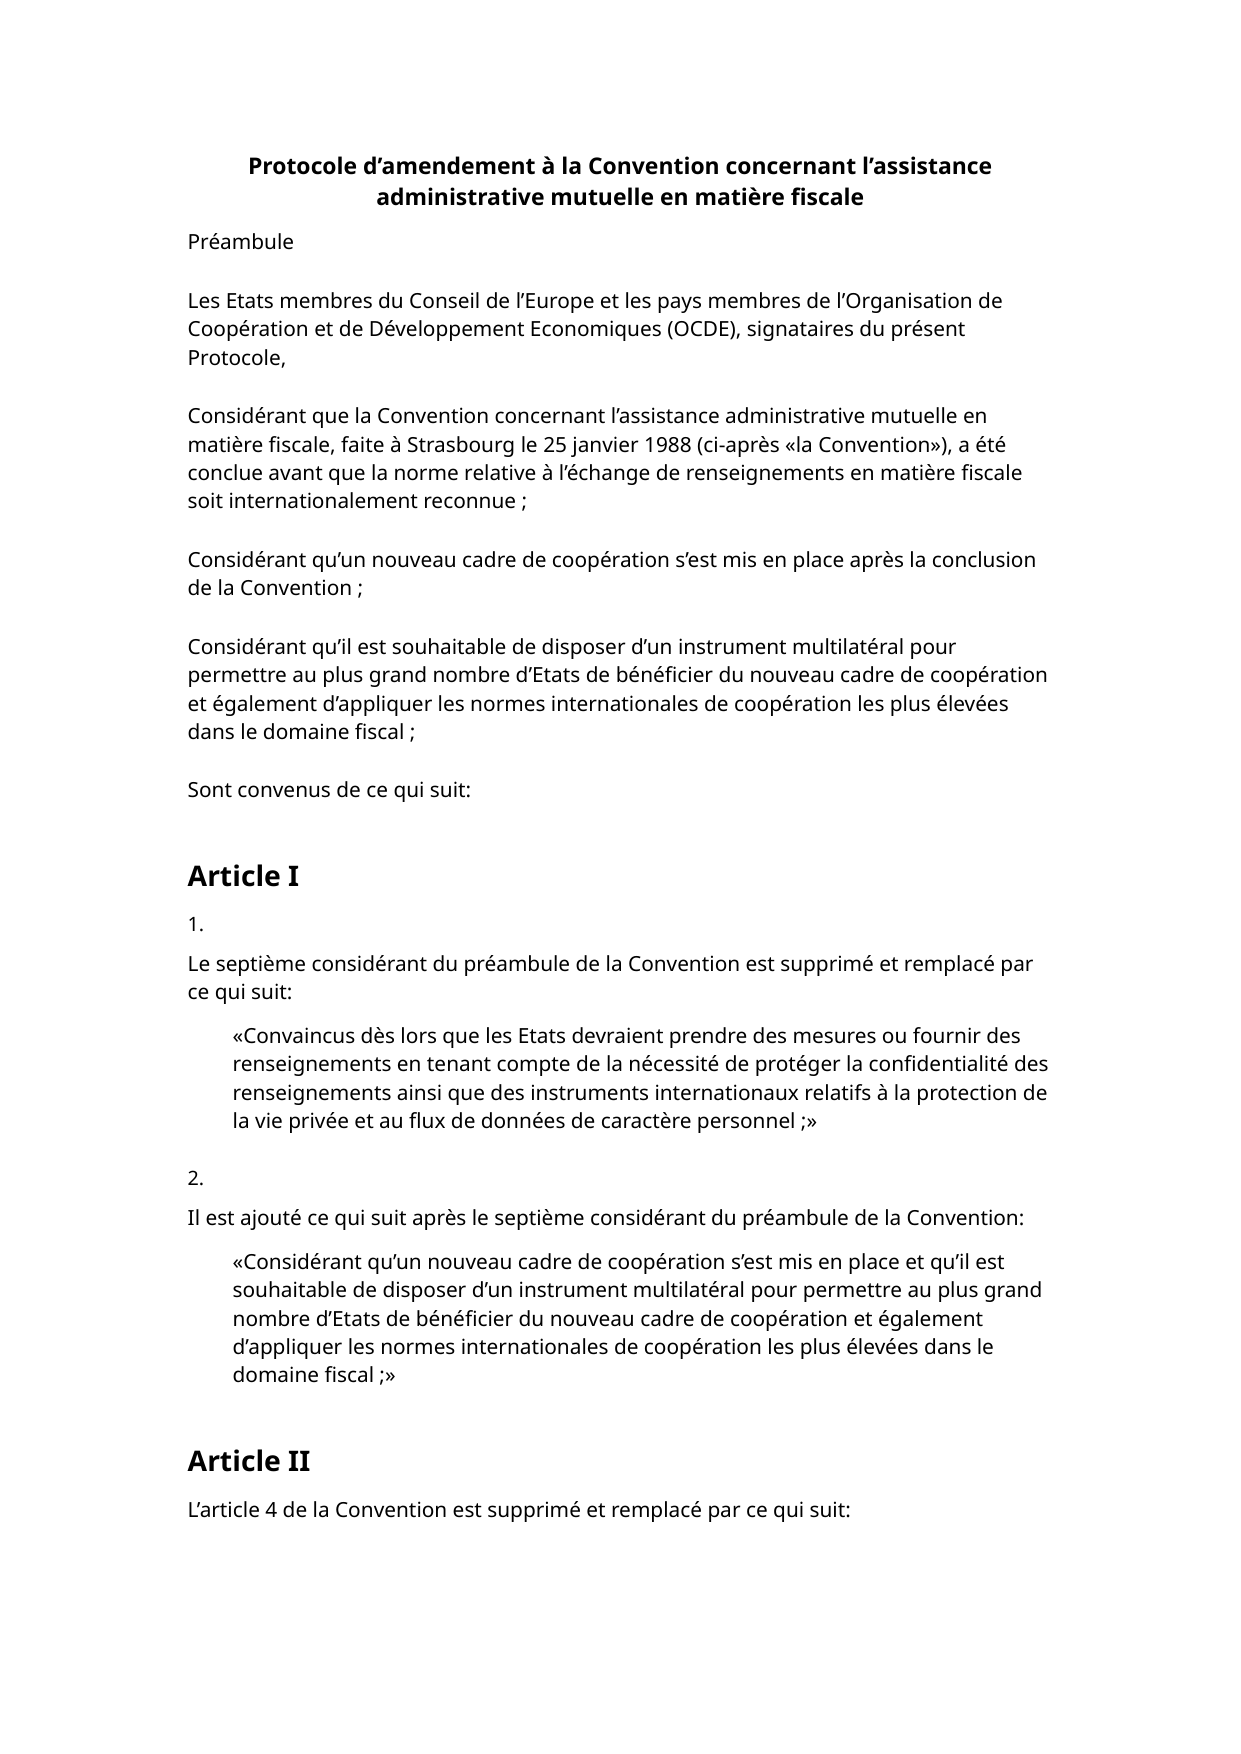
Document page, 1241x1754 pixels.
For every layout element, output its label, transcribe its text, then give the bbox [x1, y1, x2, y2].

text Considérant qu’un nouveau cadre de coopération s’est mis en place après la conclusion de la Convention ; [187, 545, 1053, 602]
text «Considérant qu’un nouveau cadre de coopération s’est mis en place et qu’il est souhaitable de disposer d’un instrument multilatéral pour permettre au plus grand nombre d’Etats de bénéficier du nouveau cadre de coopération et également d’appliquer les normes internationales de coopération les plus élevées dans le domaine fiscal ;» [232, 1247, 1053, 1389]
text Considérant que la Convention concernant l’assistance administrative mutuelle en matière fiscale, faite à Strasbourg le 25 janvier 1988 (ci-après «la Convention»), a été conclue avant que la norme relative à l’échange de renseignements en matière fiscale soit internationalement reconnue ; [187, 401, 1053, 515]
subtitle Protocole d’amendement à la Convention concernant l’assistance administrative mutuelle en matière fiscale [187, 150, 1053, 212]
text Sont convenus de ce qui suit: [187, 776, 1053, 804]
text «Convaincus dès lors que les Etats devraient prendre des mesures ou fournir des renseignements en tenant compte de la nécessité de protéger la confidentialité des renseignements ainsi que des instruments internationaux relatifs à la protection de la vie privée et au flux de données de caractère personnel ;» [232, 1021, 1053, 1134]
text Considérant qu’il est souhaitable de disposer d’un instrument multilatéral pour permettre au plus grand nombre d’Etats de bénéficier du nouveau cadre de coopération et également d’appliquer les normes internationales de coopération les plus élevées dans le domaine fiscal ; [187, 632, 1053, 746]
text 2. [187, 1164, 1053, 1192]
subtitle Article II [187, 1441, 1053, 1480]
subtitle Préambule [187, 227, 1053, 256]
text Le septième considérant du préambule de la Convention est supprimé et remplacé par ce qui suit: [187, 949, 1053, 1006]
text Il est ajouté ce qui suit après le septième considérant du préambule de la Convention: [187, 1203, 1053, 1232]
text 1. [187, 910, 1053, 937]
text Les Etats membres du Conseil de l’Europe et les pays membres de l’Organisation de Coopération et de Développement Economiques (OCDE), signataires du présent Protocole, [187, 286, 1053, 371]
text L’article 4 de la Convention est supprimé et remplacé par ce qui suit: [187, 1495, 1053, 1523]
subtitle Article I [187, 857, 1053, 895]
